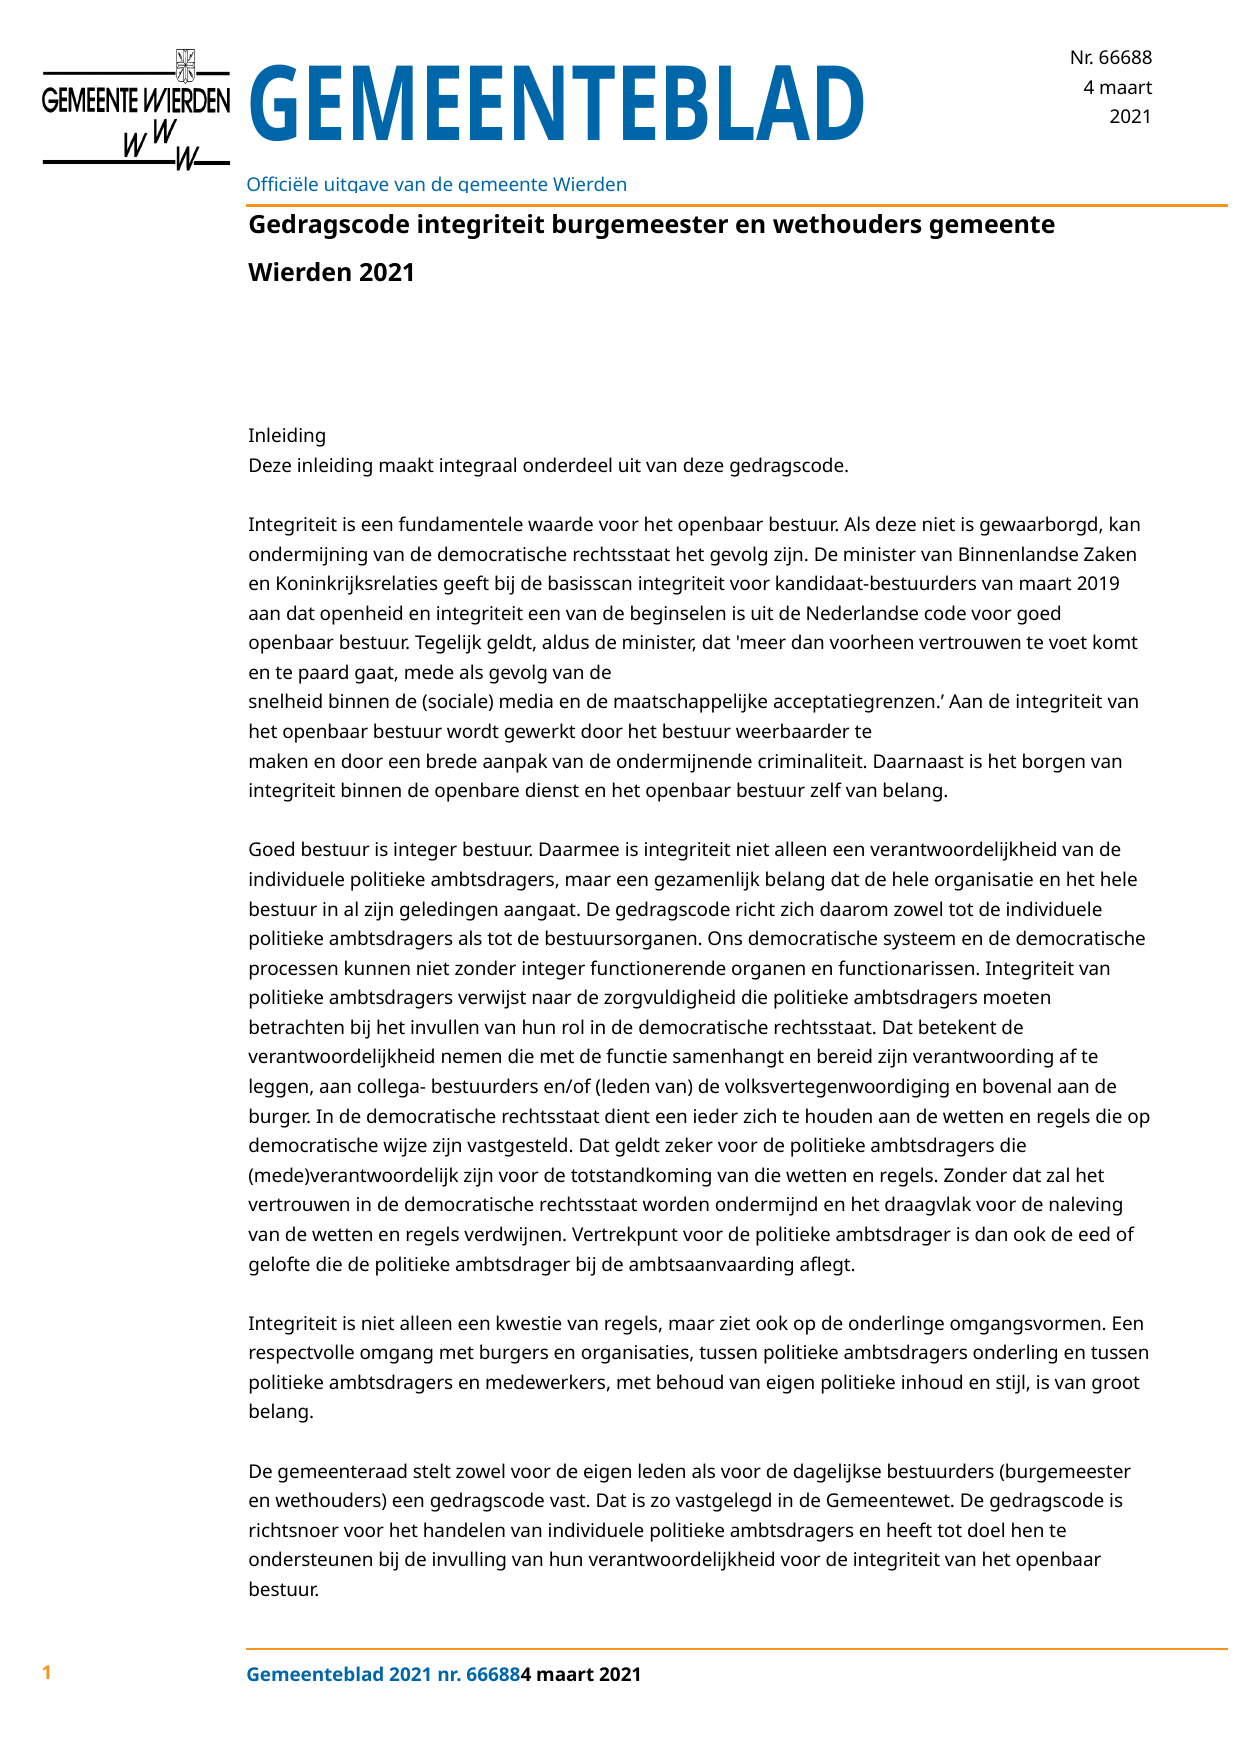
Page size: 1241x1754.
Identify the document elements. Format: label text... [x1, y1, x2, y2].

text maken en door een brede aanpak van de ondermijnende criminaliteit. Daarnaast is het borgen van integriteit binnen de openbare dienst en het openbaar bestuur zelf van belang. [248, 748, 1152, 803]
text Integriteit is niet alleen een kwestie van regels, maar ziet ook op de onderlinge omgangsvormen. Een respectvolle omgang met burgers en organisaties, tussen politieke ambtsdragers onderling en tussen politieke ambtsdragers en medewerkers, met behoud van eigen politieke inhoud en stijl, is van groot belang. [248, 1310, 1152, 1424]
text Deze inleiding maakt integraal onderdeel uit van deze gedragscode. [248, 452, 1152, 478]
text snelheid binnen de (sociale) media en de maatschappelijke acceptatiegrenzen.’ Aan de integriteit van het openbaar bestuur wordt gewerkt door het bestuur weerbaarder te [248, 689, 1152, 744]
text Integriteit is een fundamentele waarde voor het openbaar bestuur. Als deze niet is gewaarborgd, kan ondermijning van de democratische rechtsstaat het gevolg zijn. De minister van Binnenlandse Zaken en Koninkrijksrelaties geeft bij de basisscan integriteit voor kandidaat-bestuurders van maart 2019 aan dat openheid en integriteit een van de beginselen is uit de Nederlandse code voor goed openbaar bestuur. Tegelijk geldt, aldus de minister, dat 'meer dan voorheen vertrouwen te voet komt en te paard gaat, mede als gevolg van de [248, 511, 1152, 685]
text Goed bestuur is integer bestuur. Daarmee is integriteit niet alleen een verantwoordelijkheid van de individuele politieke ambtsdragers, maar een gezamenlijk belang dat de hele organisatie en het hele bestuur in al zijn geledingen aangaat. De gedragscode richt zich daarom zowel tot de individuele politieke ambtsdragers als tot de bestuursorganen. Ons democratische systeem en de democratische processen kunnen niet zonder integer functionerende organen en functionarissen. Integriteit van politieke ambtsdragers verwijst naar de zorgvuldigheid die politieke ambtsdragers moeten betrachten bij het invullen van hun rol in de democratische rechtsstaat. Dat betekent de verantwoordelijkheid nemen die met de functie samenhangt en bereid zijn verantwoording af te leggen, aan collega- bestuurders en/of (leden van) de volksvertegenwoordiging en bovenal aan de burger. In de democratische rechtsstaat dient een ieder zich te houden aan de wetten en regels die op democratische wijze zijn vastgesteld. Dat geldt zeker voor de politieke ambtsdragers die (mede)verantwoordelijk zijn voor de totstandkoming van die wetten en regels. Zonder dat zal het vertrouwen in de democratische rechtsstaat worden ondermijnd en het draagvlak voor de naleving van de wetten en regels verdwijnen. Vertrekpunt voor de politieke ambtsdrager is dan ook de eed of gelofte die de politieke ambtsdrager bij de ambtsaanvaarding aflegt. [248, 837, 1152, 1277]
text Gedragscode integriteit burgemeester en wethouders gemeente Wierden 2021 [248, 207, 1152, 288]
text De gemeenteraad stelt zowel voor de eigen leden als voor de dagelijkse bestuurders (burgemeester en wethouders) een gedragscode vast. Dat is zo vastgelegd in de Gemeentewet. De gedragscode is richtsnoer voor het handelen van individuele politieke ambtsdragers en heeft tot doel hen te ondersteunen bij de invulling van hun verantwoordelijkheid voor de integriteit van het openbaar bestuur. [248, 1458, 1152, 1602]
text Inleiding [248, 422, 1152, 448]
picture [41, 47, 231, 172]
